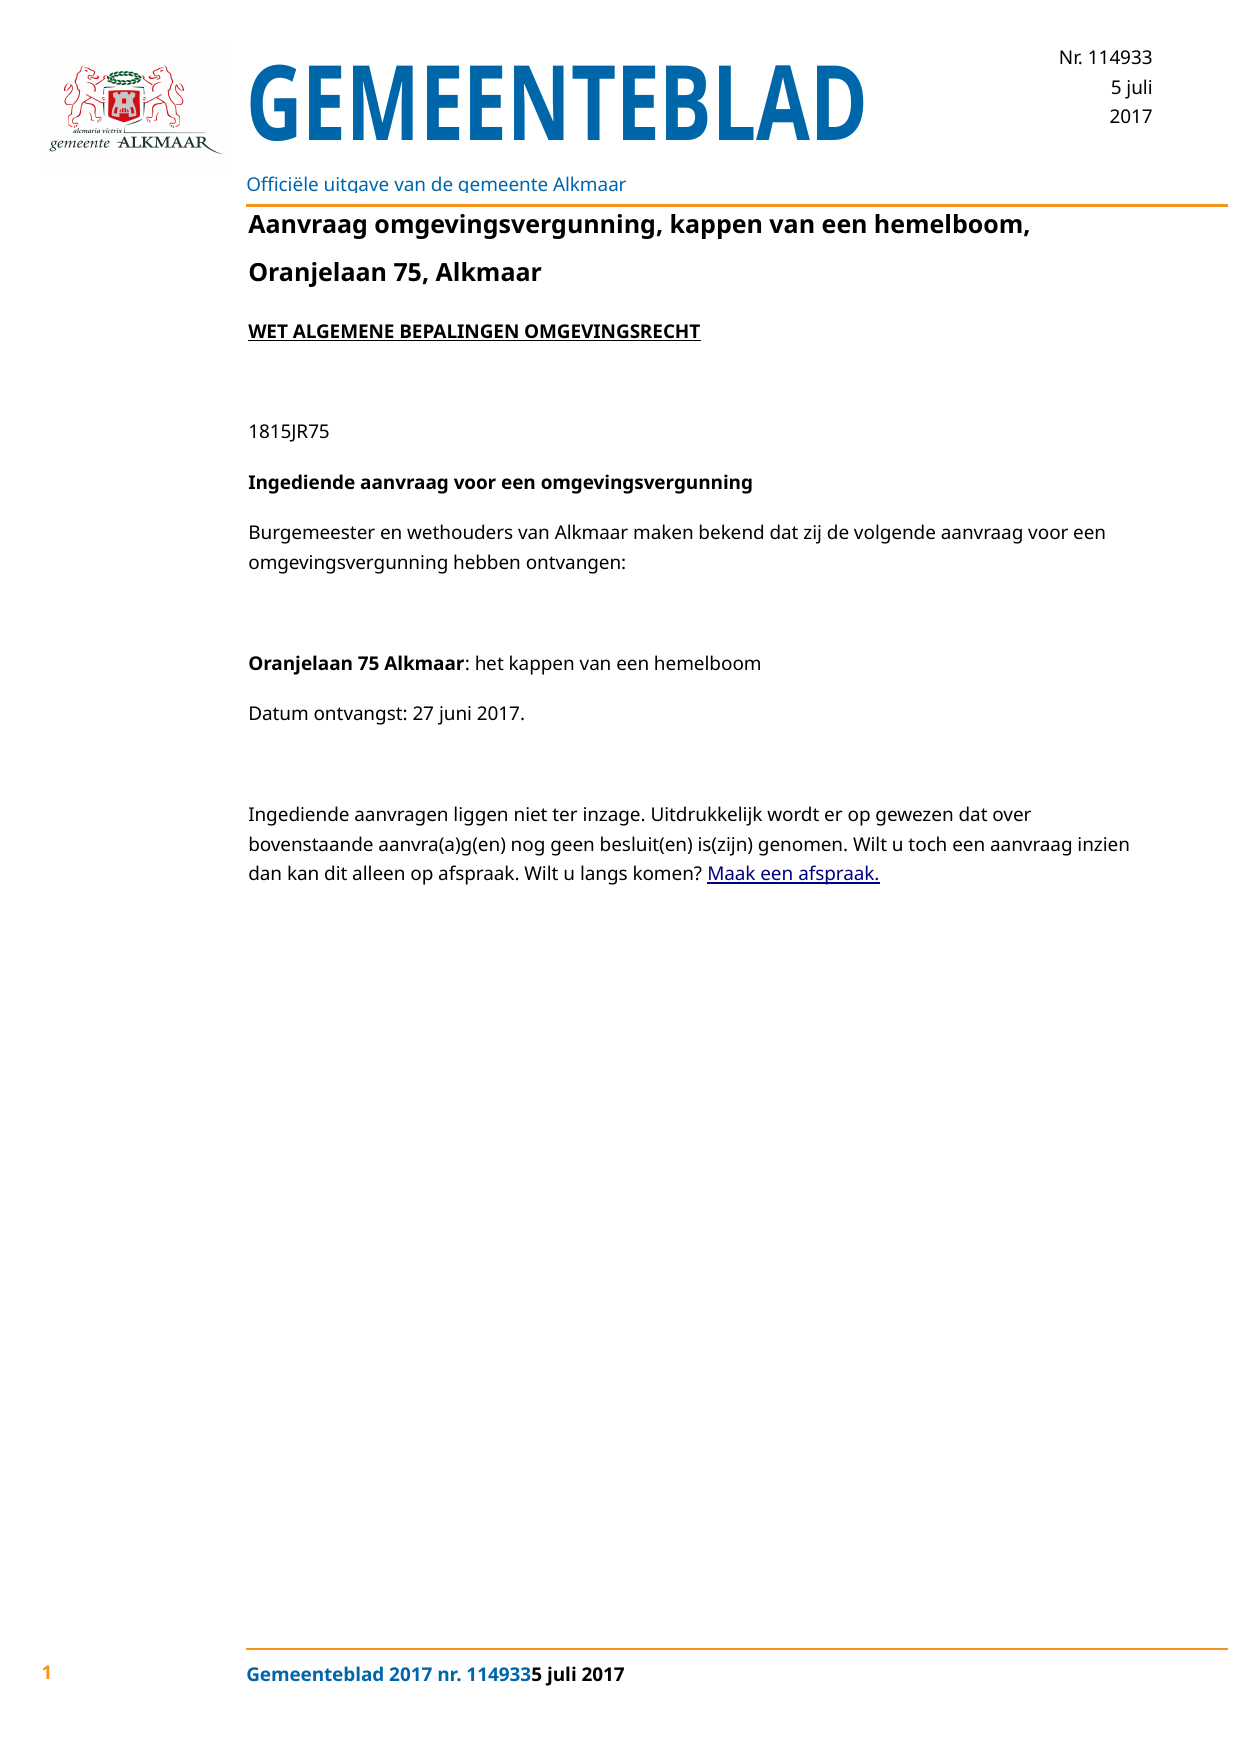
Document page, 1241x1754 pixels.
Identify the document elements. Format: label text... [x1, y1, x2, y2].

text WET ALGEMENE BEPALINGEN OMGEVINGSRECHT [248, 318, 1152, 344]
text 1815JR75 [248, 419, 1152, 444]
text Datum ontvangst: 27 juni 2017. [248, 700, 1152, 726]
text Ingediende aanvragen liggen niet ter inzage. Uitdrukkelijk wordt er op gewezen dat over bovenstaande aanvra(a)g(en) nog geen besluit(en) is(zijn) genomen. Wilt u toch een aanvraag inzien dan kan dit alleen op afspraak. Wilt u langs komen? Maak een afspraak. [248, 801, 1152, 886]
picture [41, 47, 231, 172]
text Aanvraag omgevingsvergunning, kappen van een hemelboom, Oranjelaan 75, Alkmaar [248, 207, 1152, 288]
text Oranjelaan 75 Alkmaar: het kappen van een hemelboom [248, 650, 1152, 676]
text Burgemeester en wethouders van Alkmaar maken bekend dat zij de volgende aanvraag voor een omgevingsvergunning hebben ontvangen: [248, 519, 1152, 575]
text Ingediende aanvraag voor een omgevingsvergunning [248, 469, 1152, 495]
